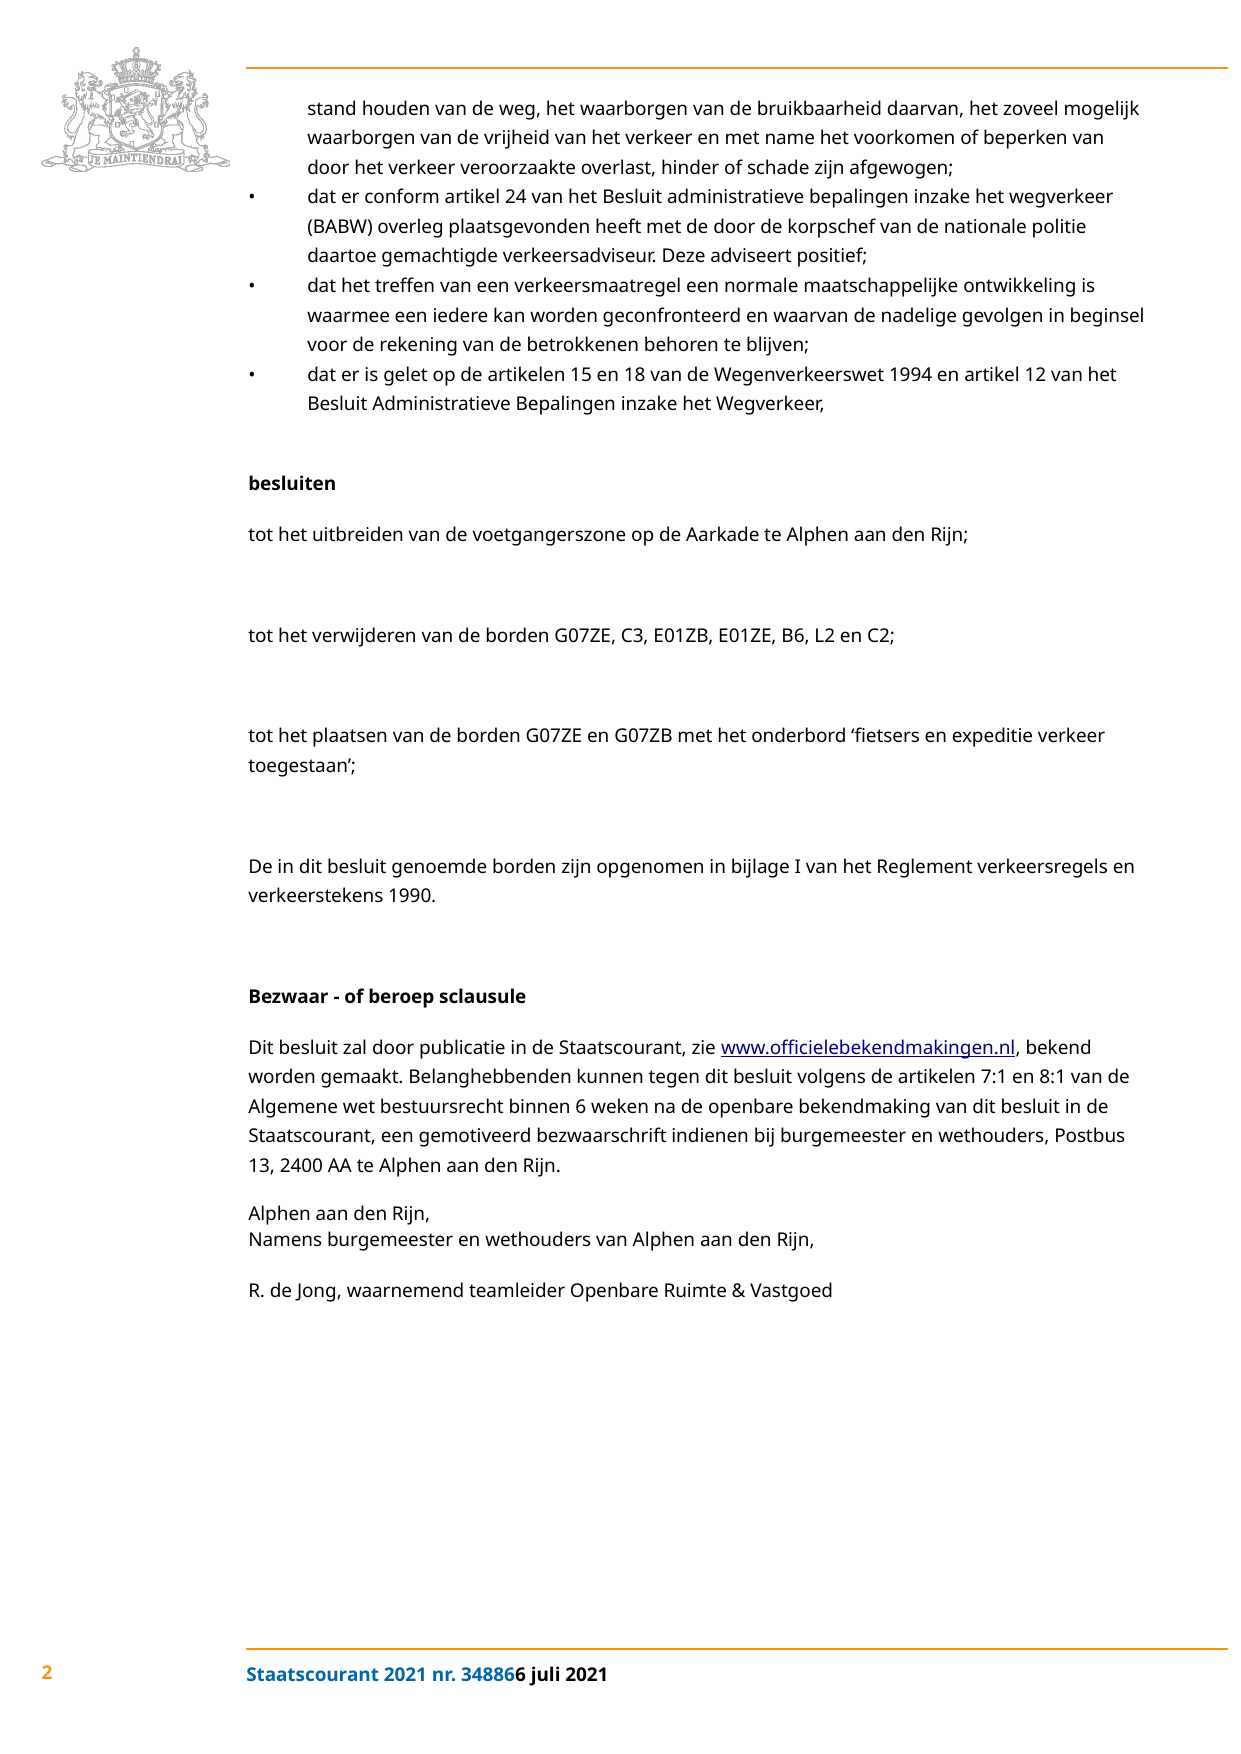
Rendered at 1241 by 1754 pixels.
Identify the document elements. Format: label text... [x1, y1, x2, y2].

text besluiten [248, 471, 1152, 496]
picture [41, 47, 231, 172]
list dat het treffen van een verkeersmaatregel een normale maatschappelijke ontwikkeling is waarmee een iedere kan worden geconfronteerd en waarvan de nadelige gevolgen in beginsel voor de rekening van de betrokkenen behoren te blijven; [248, 272, 1152, 357]
text De in dit besluit genoemde borden zijn opgenomen in bijlage I van het Reglement verkeersregels en verkeerstekens 1990. [248, 853, 1152, 908]
text Alphen aan den Rijn, [248, 1200, 1152, 1226]
text Dit besluit zal door publicatie in de Staatscourant, zie www.officielebekendmakingen.nl, bekend worden gemaakt. Belanghebbenden kunnen tegen dit besluit volgens de artikelen 7:1 en 8:1 van de Algemene wet bestuursrecht binnen 6 weken na de openbare bekendmaking van dit besluit in de Staatscourant, een gemotiveerd bezwaarschrift indienen bij burgemeester en wethouders, Postbus 13, 2400 AA te Alphen aan den Rijn. [248, 1034, 1152, 1178]
text tot het plaatsen van de borden G07ZE en G07ZB met het onderbord ‘fietsers en expeditie verkeer toegestaan’; [248, 723, 1152, 778]
text tot het verwijderen van de borden G07ZE, C3, E01ZB, E01ZE, B6, L2 en C2; [248, 622, 1152, 648]
list dat er conform artikel 24 van het Besluit administratieve bepalingen inzake het wegverkeer (BABW) overleg plaatsgevonden heeft met de door de korpschef van de nationale politie daartoe gemachtigde verkeersadviseur. Deze adviseert positief; [248, 183, 1152, 268]
list dat er is gelet op de artikelen 15 en 18 van de Wegenverkeerswet 1994 en artikel 12 van het Besluit Administratieve Bepalingen inzake het Wegverkeer, [248, 361, 1152, 416]
text Bezwaar - of beroep sclausule [248, 983, 1152, 1009]
text R. de Jong, waarnemend teamleider Openbare Ruimte & Vastgoed [248, 1277, 1152, 1303]
text Namens burgemeester en wethouders van Alphen aan den Rijn, [248, 1226, 1152, 1252]
text tot het uitbreiden van de voetgangerszone op de Aarkade te Alphen aan den Rijn; [248, 521, 1152, 547]
list stand houden van de weg, het waarborgen van de bruikbaarheid daarvan, het zoveel mogelijk waarborgen van de vrijheid van het verkeer en met name het voorkomen of beperken van door het verkeer veroorzaakte overlast, hinder of schade zijn afgewogen; [248, 95, 1152, 180]
